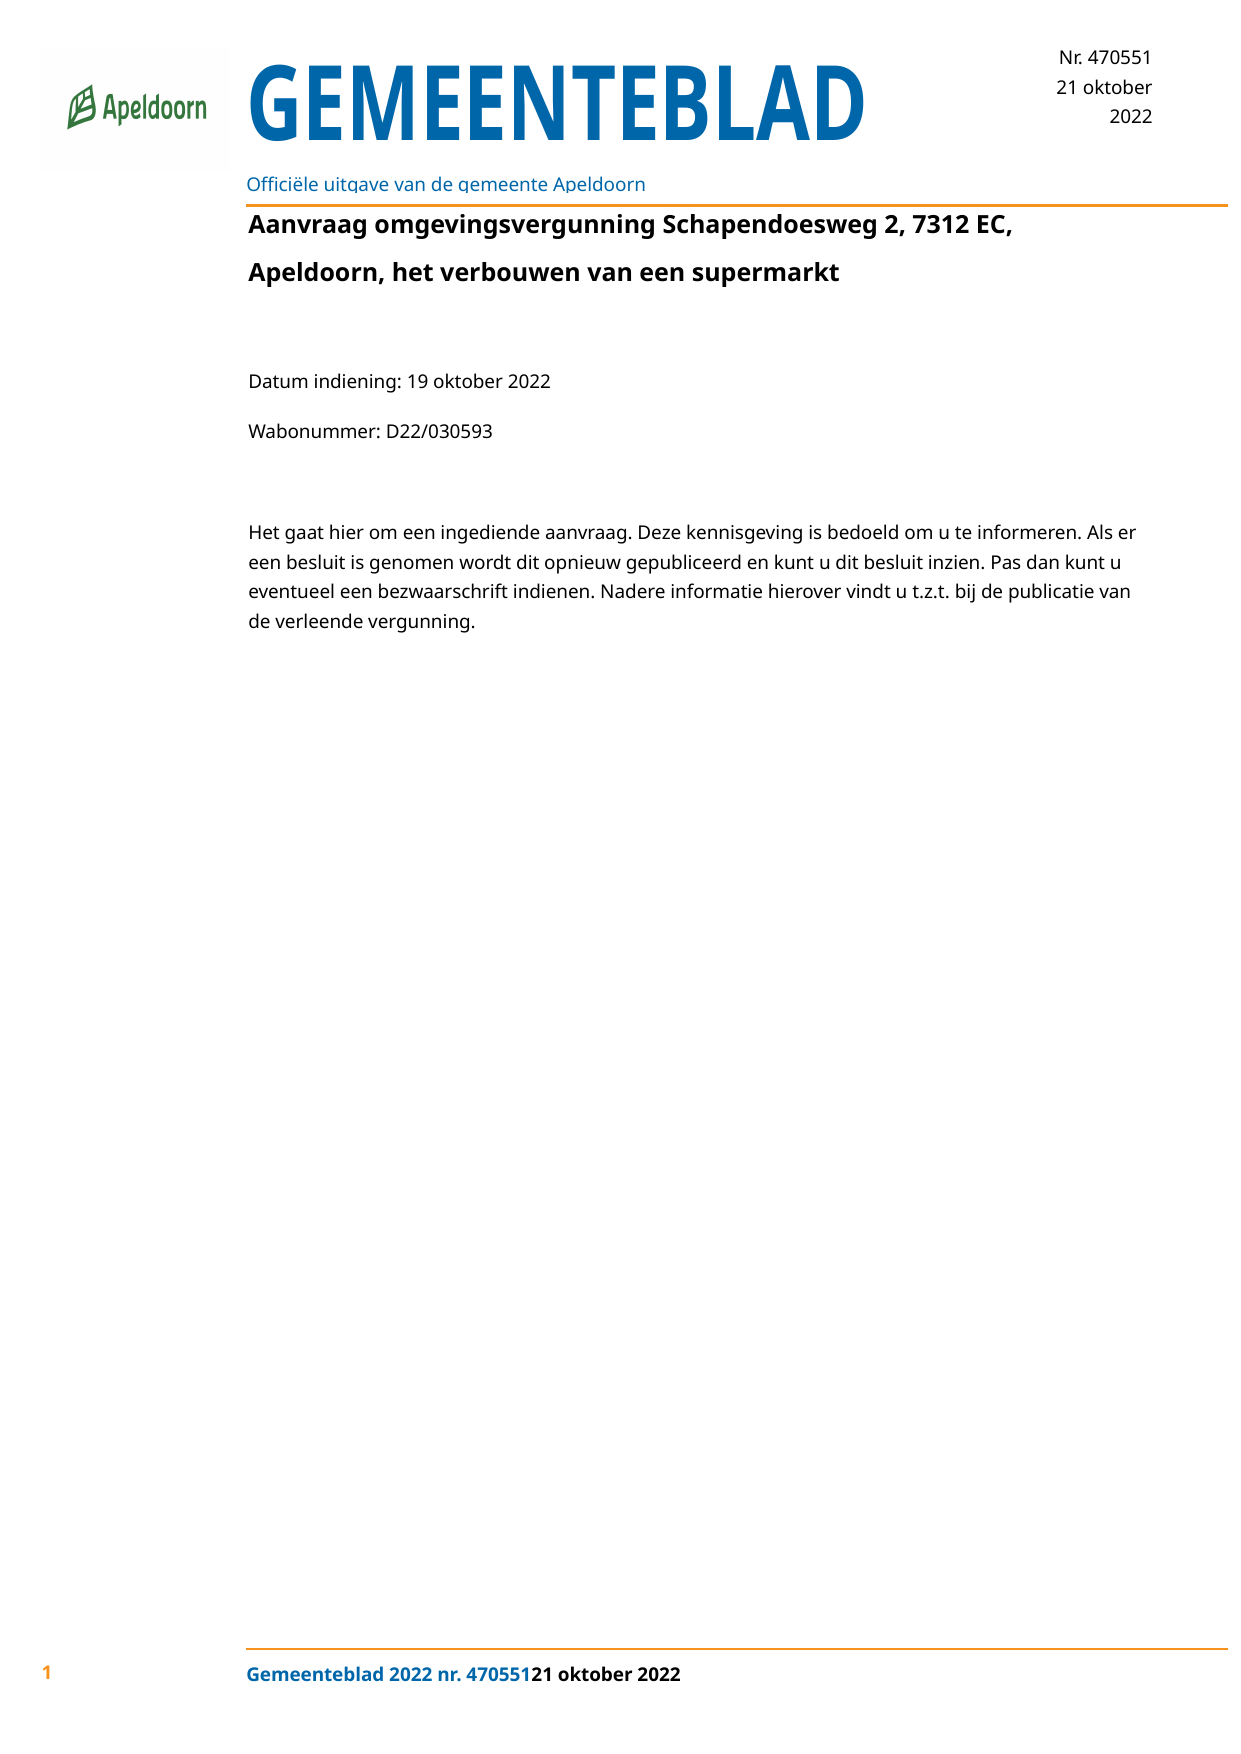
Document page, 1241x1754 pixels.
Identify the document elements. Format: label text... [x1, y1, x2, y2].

text Datum indiening: 19 oktober 2022 [248, 368, 1152, 394]
text Wabonummer: D22/030593 [248, 419, 1152, 444]
text Het gaat hier om een ingediende aanvraag. Deze kennisgeving is bedoeld om u te informeren. Als er een besluit is genomen wordt dit opnieuw gepubliceerd en kunt u dit besluit inzien. Pas dan kunt u eventueel een bezwaarschrift indienen. Nadere informatie hierover vindt u t.z.t. bij de publicatie van de verleende vergunning. [248, 519, 1152, 634]
text Aanvraag omgevingsvergunning Schapendoesweg 2, 7312 EC, Apeldoorn, het verbouwen van een supermarkt [248, 207, 1152, 288]
picture [41, 47, 231, 172]
